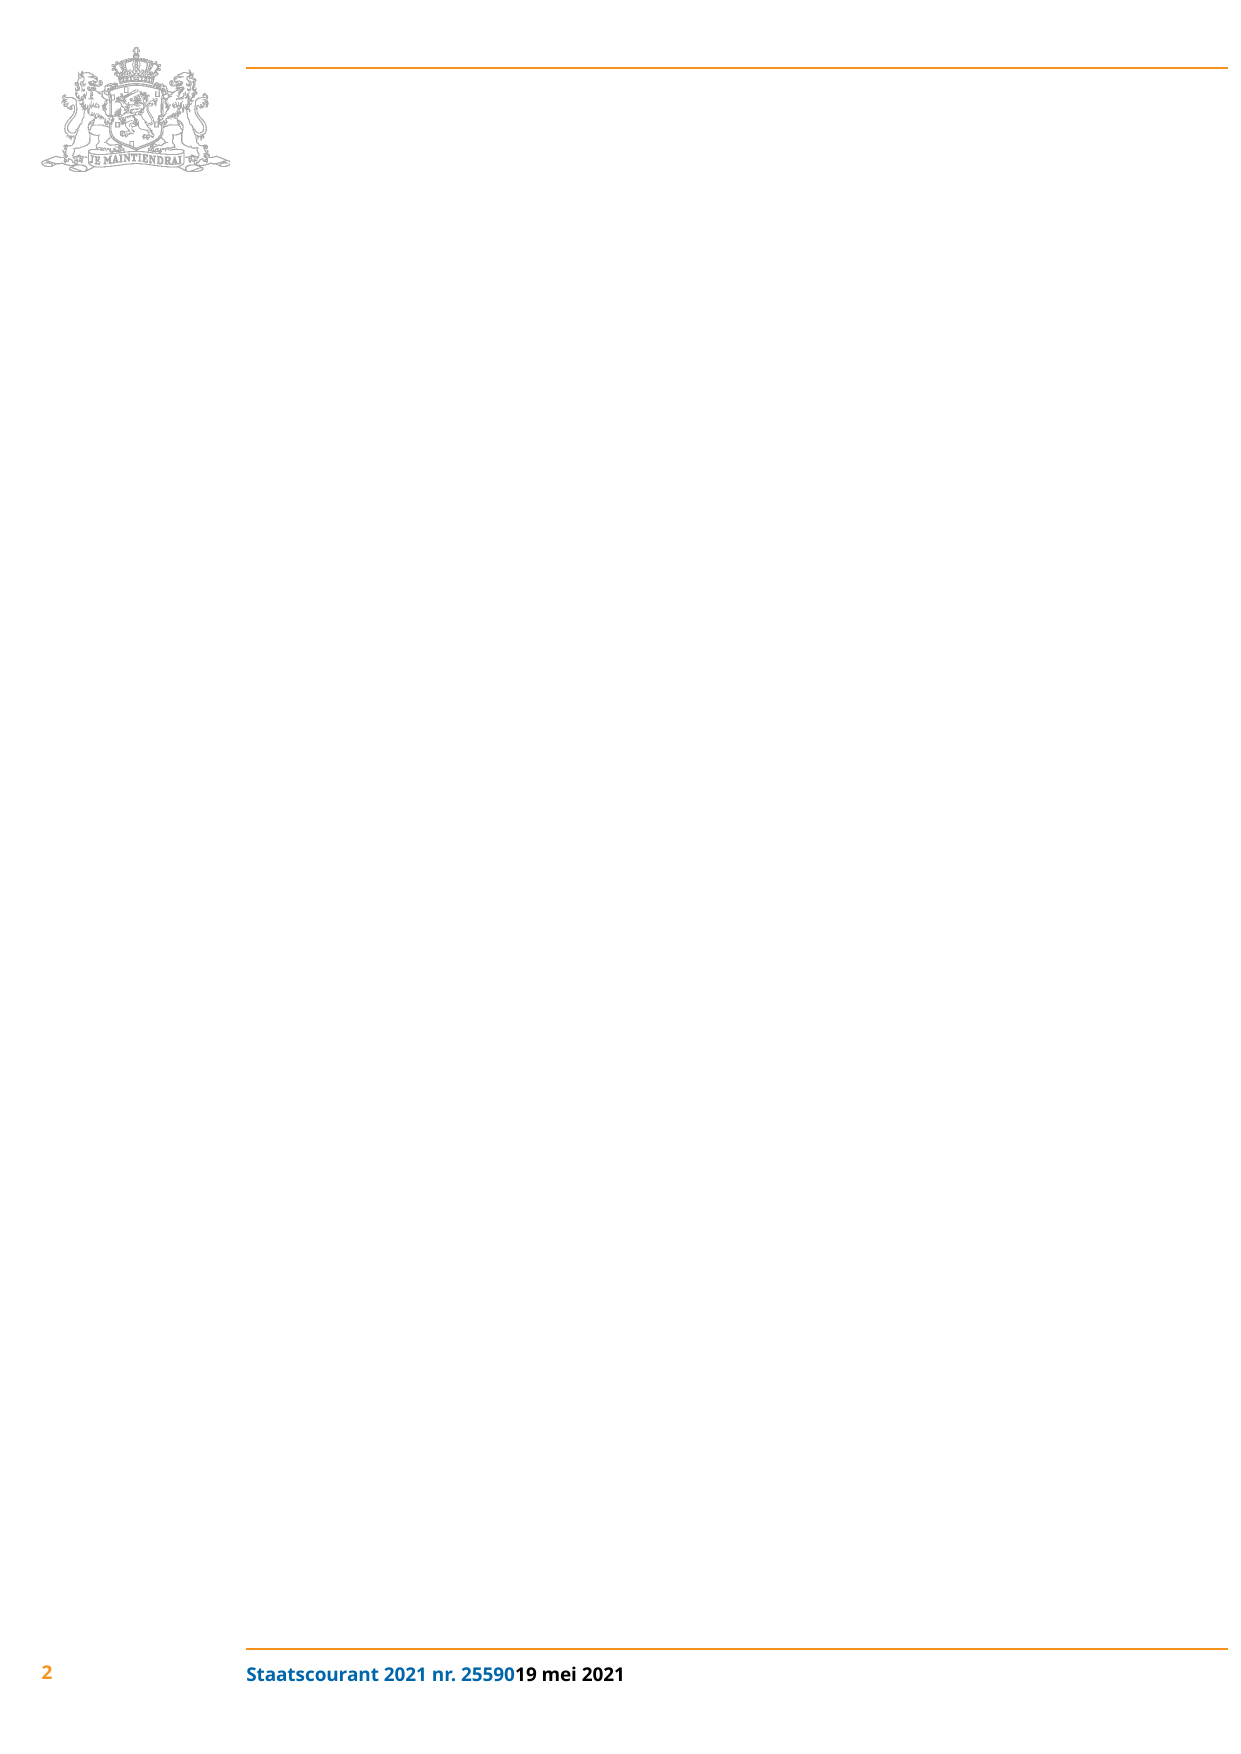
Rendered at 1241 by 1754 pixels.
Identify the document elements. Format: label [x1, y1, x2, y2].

picture [41, 47, 231, 172]
